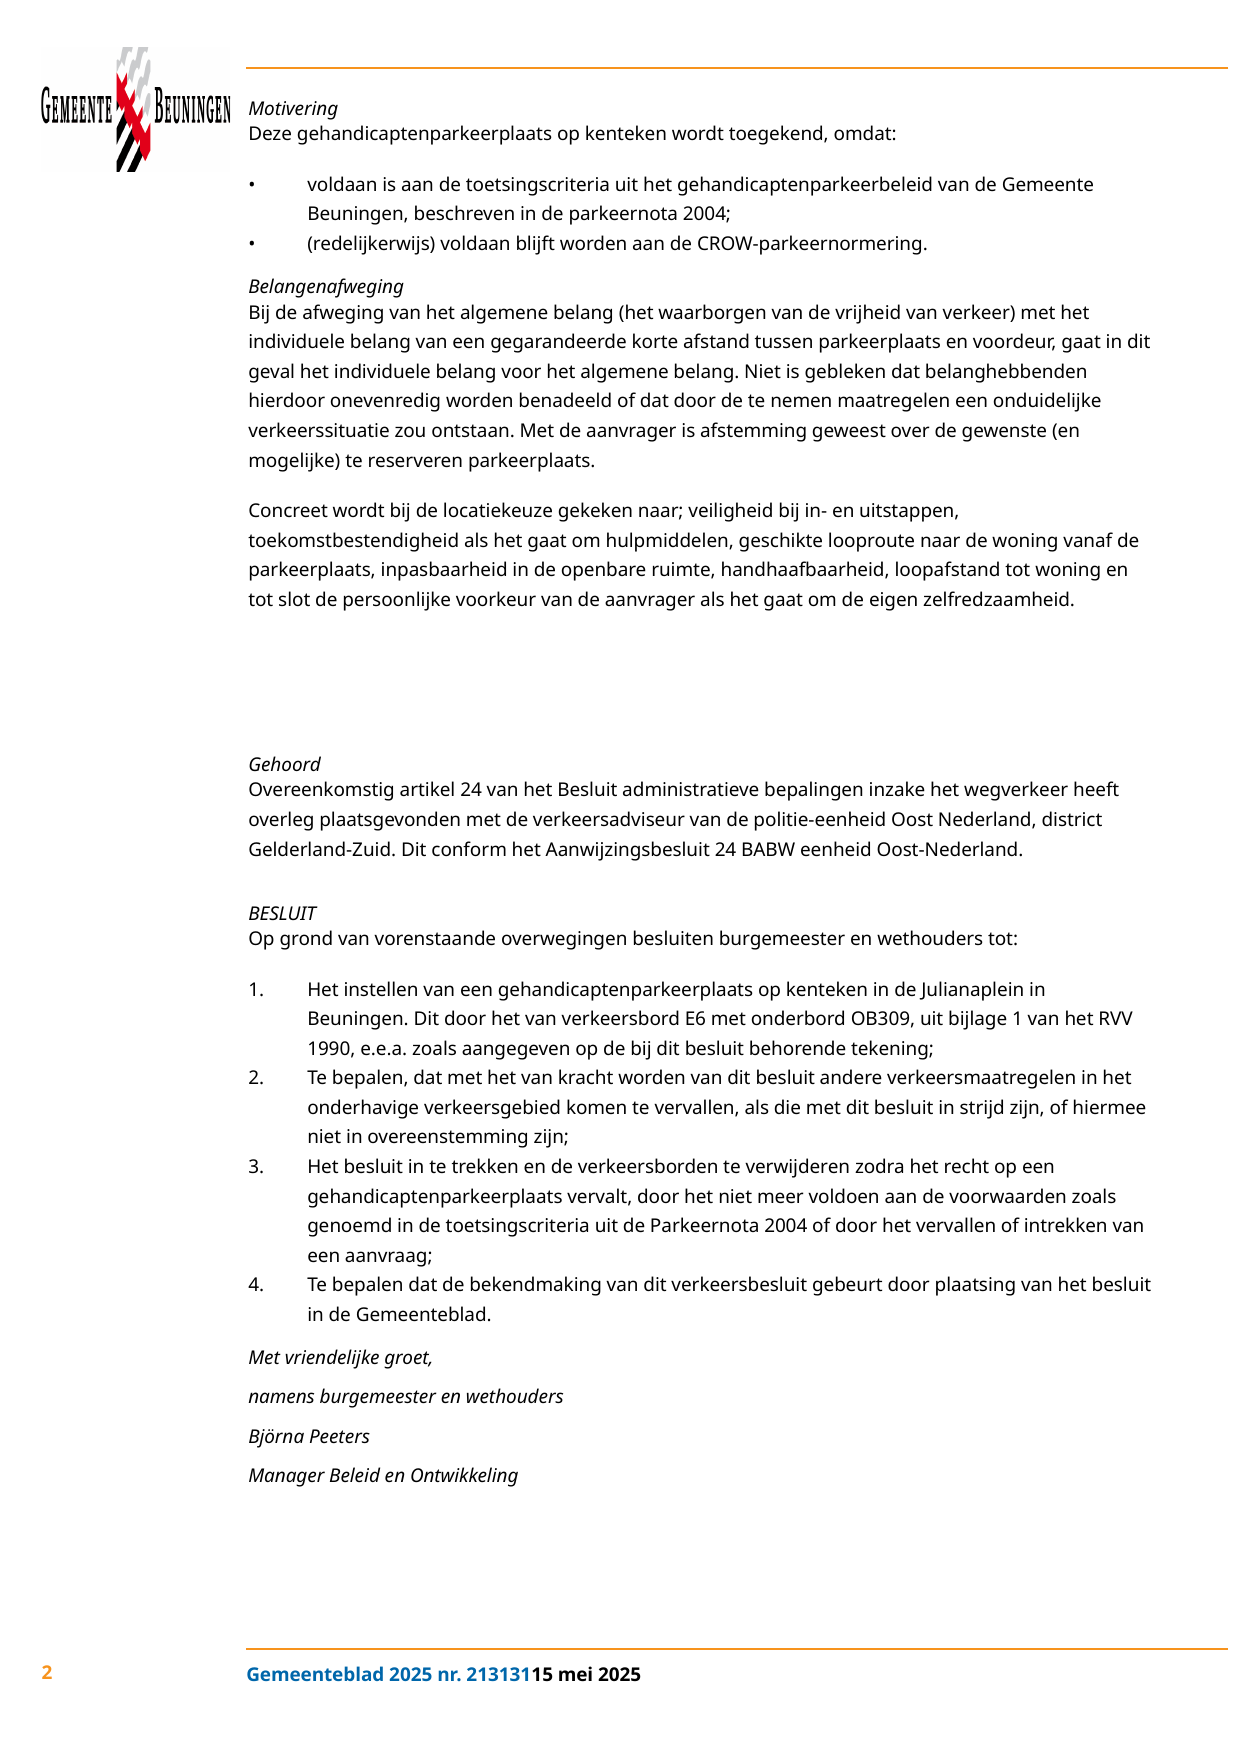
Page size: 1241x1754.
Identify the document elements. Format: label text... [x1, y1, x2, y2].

text Gehoord [248, 751, 1152, 777]
text Op grond van vorenstaande overwegingen besluiten burgemeester en wethouders tot: [248, 925, 1152, 951]
text Overeenkomstig artikel 24 van het Besluit administratieve bepalingen inzake het wegverkeer heeft overleg plaatsgevonden met de verkeersadviseur van de politie-eenheid Oost Nederland, district Gelderland-Zuid. Dit conform het Aanwijzingsbesluit 24 BABW eenheid Oost-Nederland. [248, 777, 1152, 861]
text namens burgemeester en wethouders [248, 1384, 1152, 1409]
text Belangenafweging [248, 273, 1152, 299]
list Het besluit in te trekken en de verkeersborden te verwijderen zodra het recht op een gehandicaptenparkeerplaats vervalt, door het niet meer voldoen aan de voorwaarden zoals genoemd in de toetsingscriteria uit de Parkeernota 2004 of door het vervallen of intrekken van een aanvraag; [248, 1153, 1152, 1268]
list (redelijkerwijs) voldaan blijft worden aan de CROW-parkeernormering. [248, 230, 1152, 256]
text Manager Beleid en Ontwikkeling [248, 1462, 1152, 1488]
list Te bepalen, dat met het van kracht worden van dit besluit andere verkeersmaatregelen in het onderhavige verkeersgebied komen te vervallen, als die met dit besluit in strijd zijn, of hiermee niet in overeenstemming zijn; [248, 1064, 1152, 1149]
list Te bepalen dat de bekendmaking van dit verkeersbesluit gebeurt door plaatsing van het besluit in de Gemeenteblad. [248, 1272, 1152, 1327]
text BESLUIT [248, 900, 1152, 925]
text Björna Peeters [248, 1423, 1152, 1449]
list Het instellen van een gehandicaptenparkeerplaats op kenteken in de Julianaplein in Beuningen. Dit door het van verkeersbord E6 met onderbord OB309, uit bijlage 1 van het RVV 1990, e.e.a. zoals aangegeven op de bij dit besluit behorende tekening; [248, 976, 1152, 1061]
text Deze gehandicaptenparkeerplaats op kenteken wordt toegekend, omdat: [248, 121, 1152, 146]
list voldaan is aan de toetsingscriteria uit het gehandicaptenparkeerbeleid van de Gemeente Beuningen, beschreven in de parkeernota 2004; [248, 171, 1152, 226]
text Met vriendelijke groet, [248, 1344, 1152, 1370]
text Bij de afweging van het algemene belang (het waarborgen van de vrijheid van verkeer) met het individuele belang van een gegarandeerde korte afstand tussen parkeerplaats en voordeur, gaat in dit geval het individuele belang voor het algemene belang. Niet is gebleken dat belanghebbenden hierdoor onevenredig worden benadeeld of dat door de te nemen maatregelen een onduidelijke verkeerssituatie zou ontstaan. Met de aanvrager is afstemming geweest over de gewenste (en mogelijke) te reserveren parkeerplaats. [248, 299, 1152, 473]
picture [41, 47, 231, 172]
text Motivering [248, 95, 1152, 121]
text Concreet wordt bij de locatiekeuze gekeken naar; veiligheid bij in- en uitstappen, toekomstbestendigheid als het gaat om hulpmiddelen, geschikte looproute naar de woning vanaf de parkeerplaats, inpasbaarheid in de openbare ruimte, handhaafbaarheid, loopafstand tot woning en tot slot de persoonlijke voorkeur van de aanvrager als het gaat om de eigen zelfredzaamheid. [248, 497, 1152, 612]
